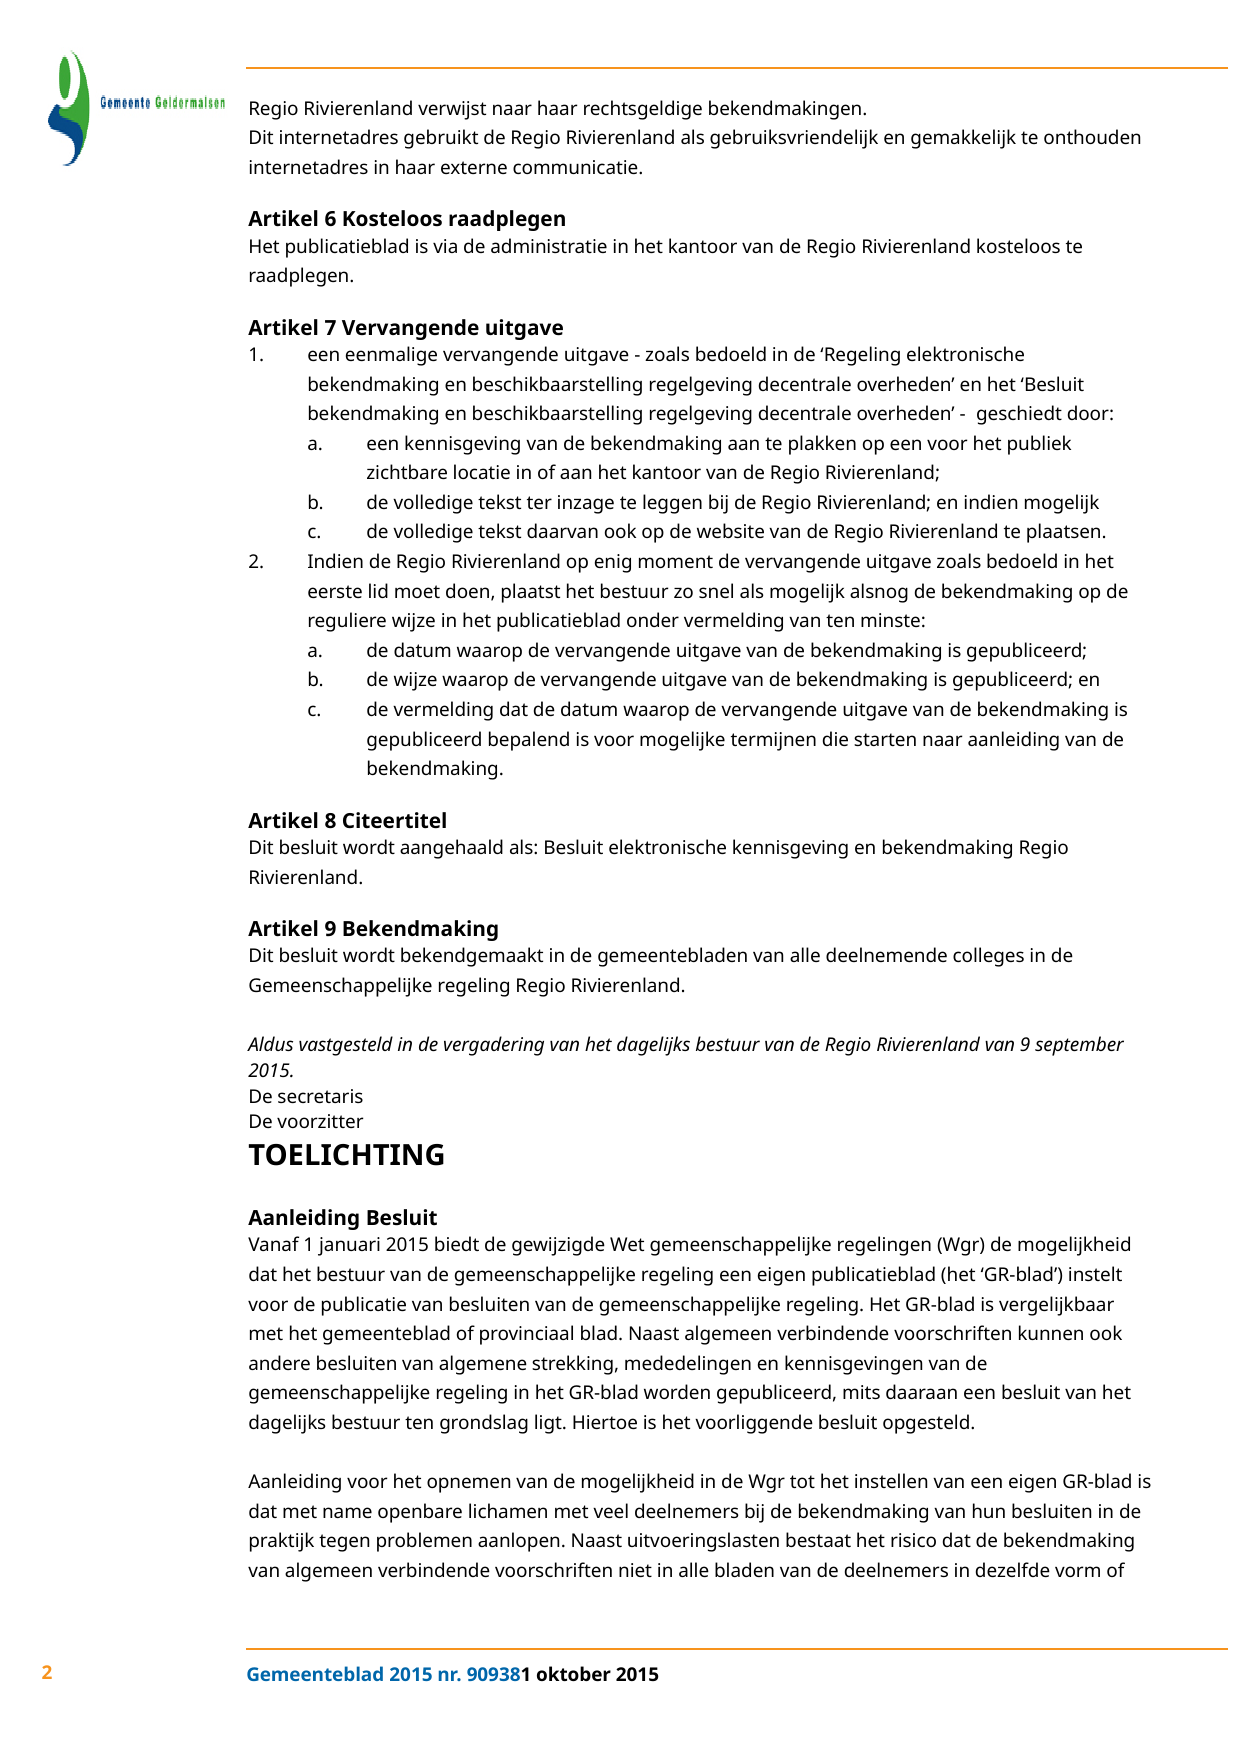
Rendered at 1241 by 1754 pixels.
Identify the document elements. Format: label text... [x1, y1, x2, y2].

text Dit internetadres gebruikt de Regio Rivierenland als gebruiksvriendelijk en gemakkelijk te onthouden internetadres in haar externe communicatie. [248, 124, 1152, 180]
list een eenmalige vervangende uitgave - zoals bedoeld in de ‘Regeling elektronische bekendmaking en beschikbaarstelling regelgeving decentrale overheden’ en het ‘Besluit bekendmaking en beschikbaarstelling regelgeving decentrale overheden’ - geschiedt door: [248, 341, 1152, 426]
text TOELICHTING [248, 1134, 1152, 1174]
text Het publicatieblad is via de administratie in het kantoor van de Regio Rivierenland kosteloos te raadplegen. [248, 233, 1152, 288]
text Artikel 7 Vervangende uitgave [248, 313, 1152, 341]
text Aanleiding Besluit [248, 1203, 1152, 1232]
text Artikel 9 Bekendmaking [248, 914, 1152, 943]
text Artikel 8 Citeertitel [248, 806, 1152, 834]
text Dit besluit wordt aangehaald als: Besluit elektronische kennisgeving en bekendmaking Regio Rivierenland. [248, 834, 1152, 889]
text Dit besluit wordt bekendgemaakt in de gemeentebladen van alle deelnemende colleges in de Gemeenschappelijke regeling Regio Rivierenland. [248, 943, 1152, 998]
text Artikel 6 Kosteloos raadplegen [248, 204, 1152, 233]
text Regio Rivierenland verwijst naar haar rechtsgeldige bekendmakingen. [248, 95, 1152, 121]
picture [41, 47, 231, 172]
list de datum waarop de vervangende uitgave van de bekendmaking is gepubliceerd; [307, 637, 1152, 663]
list een kennisgeving van de bekendmaking aan te plakken op een voor het publiek zichtbare locatie in of aan het kantoor van de Regio Rivierenland; [307, 430, 1152, 485]
list de volledige tekst daarvan ook op de website van de Regio Rivierenland te plaatsen. [307, 519, 1152, 544]
list de wijze waarop de vervangende uitgave van de bekendmaking is gepubliceerd; en [307, 667, 1152, 692]
text De voorzitter [248, 1109, 1152, 1134]
text De secretaris [248, 1083, 1152, 1109]
list Indien de Regio Rivierenland op enig moment de vervangende uitgave zoals bedoeld in het eerste lid moet doen, plaatst het bestuur zo snel als mogelijk alsnog de bekendmaking op de reguliere wijze in het publicatieblad onder vermelding van ten minste: [248, 548, 1152, 633]
text Aanleiding voor het opnemen van de mogelijkheid in de Wgr tot het instellen van een eigen GR-blad is dat met name openbare lichamen met veel deelnemers bij de bekendmaking van hun besluiten in de praktijk tegen problemen aanlopen. Naast uitvoeringslasten bestaat het risico dat de bekendmaking van algemeen verbindende voorschriften niet in alle bladen van de deelnemers in dezelfde vorm of [248, 1468, 1152, 1583]
list de volledige tekst ter inzage te leggen bij de Regio Rivierenland; en indien mogelijk [307, 489, 1152, 515]
list de vermelding dat de datum waarop de vervangende uitgave van de bekendmaking is gepubliceerd bepalend is voor mogelijke termijnen die starten naar aanleiding van de bekendmaking. [307, 696, 1152, 781]
text Aldus vastgesteld in de vergadering van het dagelijks bestuur van de Regio Rivierenland van 9 september 2015. [248, 1031, 1152, 1083]
text Vanaf 1 januari 2015 biedt de gewijzigde Wet gemeenschappelijke regelingen (Wgr) de mogelijkheid dat het bestuur van de gemeenschappelijke regeling een eigen publicatieblad (het ‘GR-blad’) instelt voor de publicatie van besluiten van de gemeenschappelijke regeling. Het GR-blad is vergelijkbaar met het gemeenteblad of provinciaal blad. Naast algemeen verbindende voorschriften kunnen ook andere besluiten van algemene strekking, mededelingen en kennisgevingen van de gemeenschappelijke regeling in het GR-blad worden gepubliceerd, mits daaraan een besluit van het dagelijks bestuur ten grondslag ligt. Hiertoe is het voorliggende besluit opgesteld. [248, 1232, 1152, 1435]
